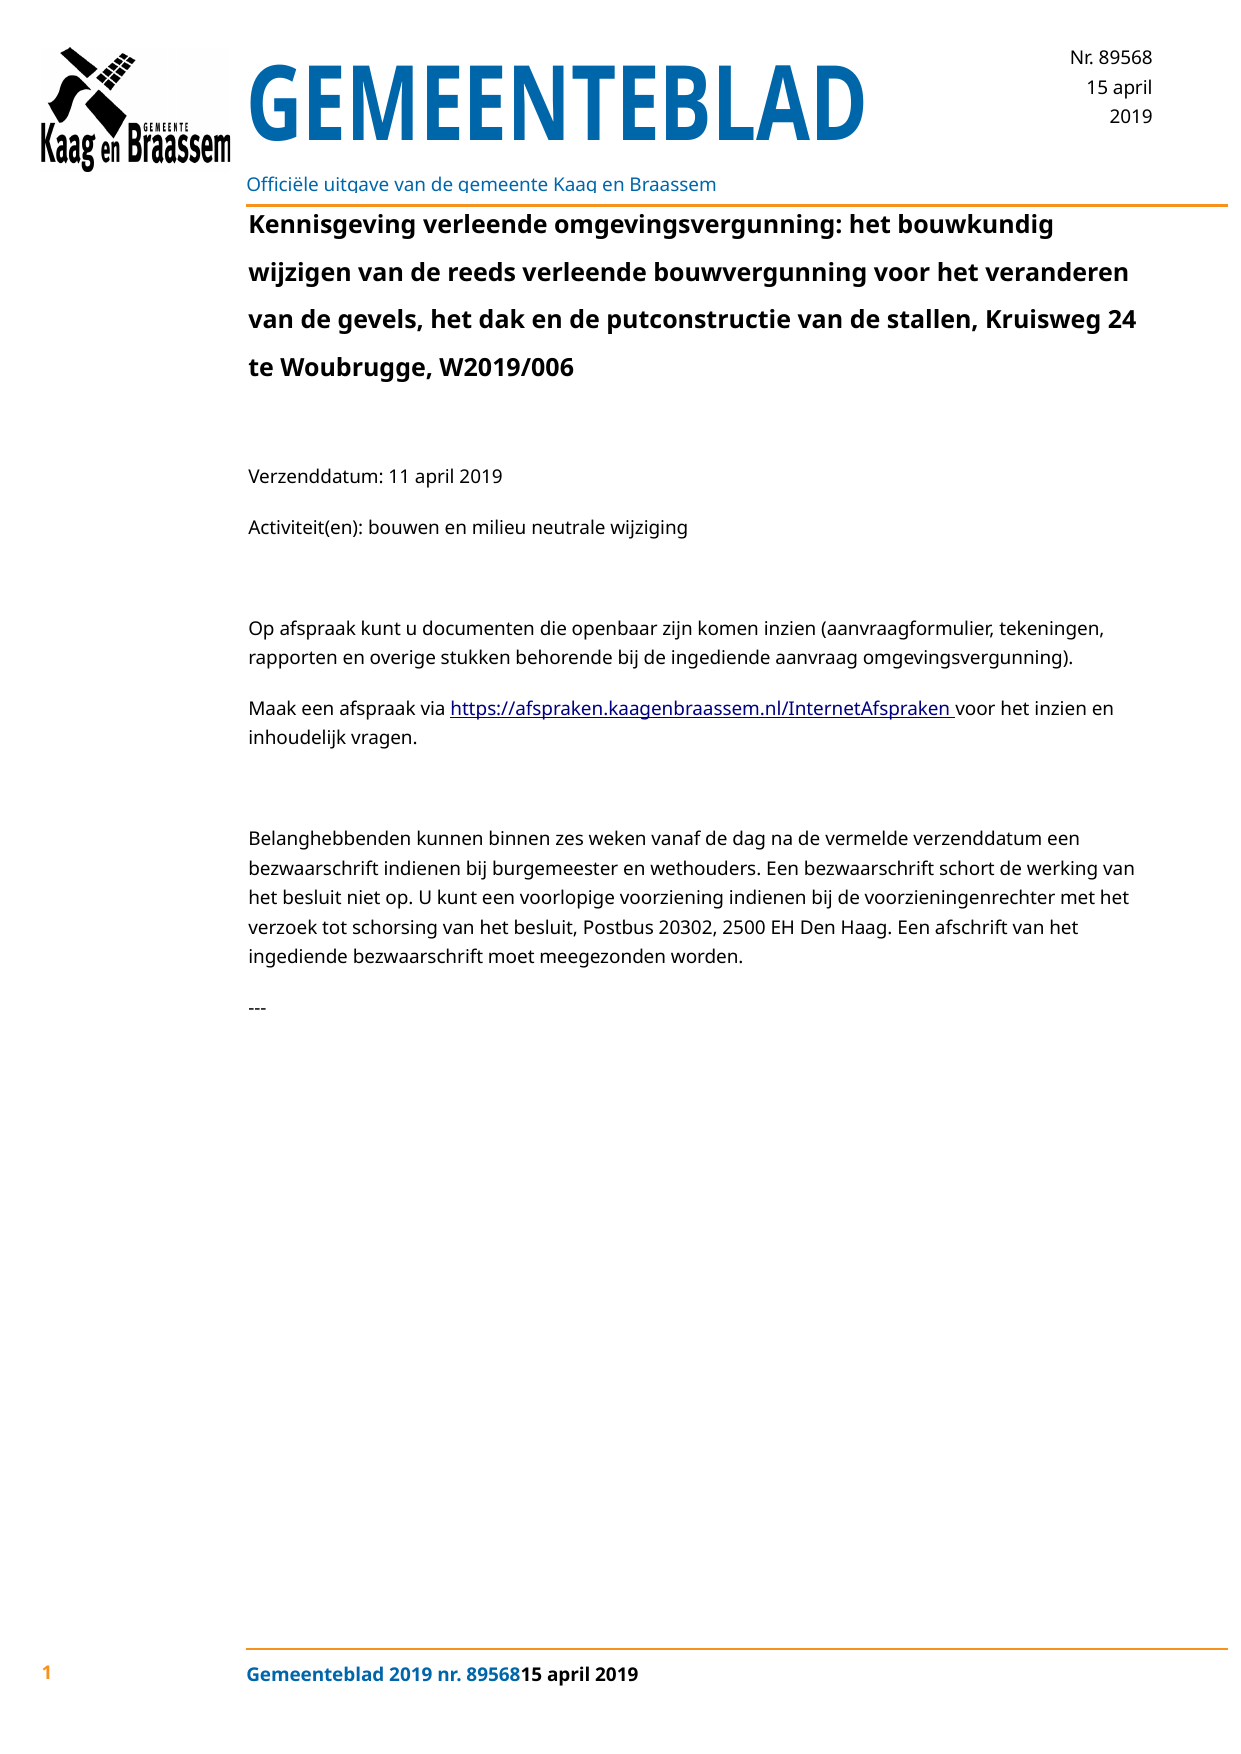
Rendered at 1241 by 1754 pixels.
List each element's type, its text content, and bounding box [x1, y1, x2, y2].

text Kennisgeving verleende omgevingsvergunning: het bouwkundig wijzigen van de reeds verleende bouwvergunning voor het veranderen van de gevels, het dak en de putconstructie van de stallen, Kruisweg 24 te Woubrugge, W2019/006 [248, 207, 1152, 384]
picture [41, 47, 231, 172]
text --- [248, 994, 1152, 1020]
text Activiteit(en): bouwen en milieu neutrale wijziging [248, 514, 1152, 540]
text Belanghebbenden kunnen binnen zes weken vanaf de dag na de vermelde verzenddatum een bezwaarschrift indienen bij burgemeester en wethouders. Een bezwaarschrift schort de werking van het besluit niet op. U kunt een voorlopige voorziening indienen bij de voorzieningenrechter met het verzoek tot schorsing van het besluit, Postbus 20302, 2500 EH Den Haag. Een afschrift van het ingediende bezwaarschrift moet meegezonden worden. [248, 825, 1152, 969]
text Maak een afspraak via https://afspraken.kaagenbraassem.nl/InternetAfspraken voor het inzien en inhoudelijk vragen. [248, 695, 1152, 750]
text Verzenddatum: 11 april 2019 [248, 463, 1152, 489]
text Op afspraak kunt u documenten die openbaar zijn komen inzien (aanvraagformulier, tekeningen, rapporten en overige stukken behorende bij de ingediende aanvraag omgevingsvergunning). [248, 615, 1152, 670]
